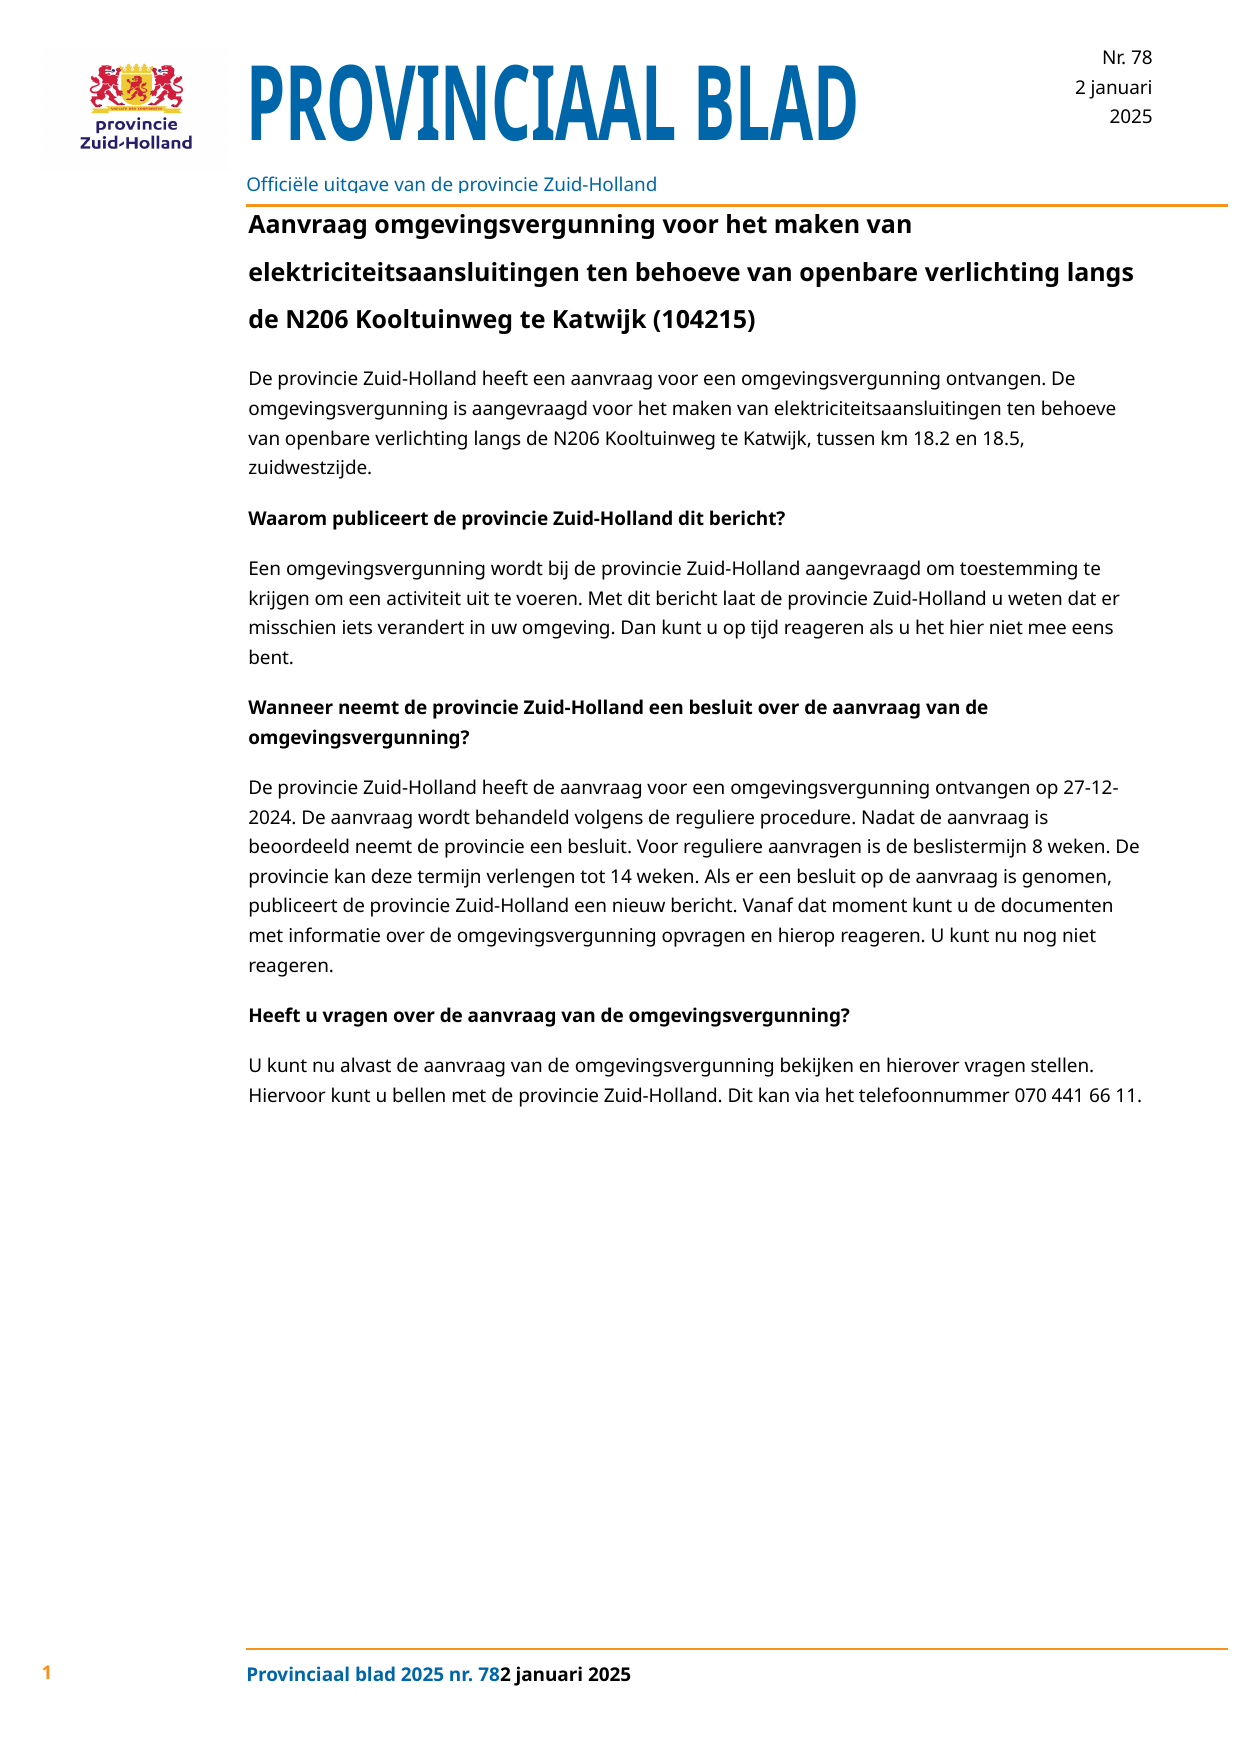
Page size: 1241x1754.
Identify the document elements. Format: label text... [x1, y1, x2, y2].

text Wanneer neemt de provincie Zuid-Holland een besluit over de aanvraag van de omgevingsvergunning? [248, 694, 1152, 749]
text Aanvraag omgevingsvergunning voor het maken van elektriciteitsaansluitingen ten behoeve van openbare verlichting langs de N206 Kooltuinweg te Katwijk (104215) [248, 207, 1152, 336]
picture [41, 47, 231, 172]
text De provincie Zuid-Holland heeft een aanvraag voor een omgevingsvergunning ontvangen. De omgevingsvergunning is aangevraagd voor het maken van elektriciteitsaansluitingen ten behoeve van openbare verlichting langs de N206 Kooltuinweg te Katwijk, tussen km 18.2 en 18.5, zuidwestzijde. [248, 366, 1152, 480]
text Waarom publiceert de provincie Zuid-Holland dit bericht? [248, 505, 1152, 530]
text U kunt nu alvast de aanvraag van de omgevingsvergunning bekijken en hierover vragen stellen. Hiervoor kunt u bellen met de provincie Zuid-Holland. Dit kan via het telefoonnummer 070 441 66 11. [248, 1053, 1152, 1108]
text Een omgevingsvergunning wordt bij de provincie Zuid-Holland aangevraagd om toestemming te krijgen om een activiteit uit te voeren. Met dit bericht laat de provincie Zuid-Holland u weten dat er misschien iets verandert in uw omgeving. Dan kunt u op tijd reageren als u het hier niet mee eens bent. [248, 555, 1152, 669]
text De provincie Zuid-Holland heeft de aanvraag voor een omgevingsvergunning ontvangen op 27-12-2024. De aanvraag wordt behandeld volgens de reguliere procedure. Nadat de aanvraag is beoordeeld neemt de provincie een besluit. Voor reguliere aanvragen is de beslistermijn 8 weken. De provincie kan deze termijn verlengen tot 14 weken. Als er een besluit op de aanvraag is genomen, publiceert de provincie Zuid-Holland een nieuw bericht. Vanaf dat moment kunt u de documenten met informatie over de omgevingsvergunning opvragen en hierop reageren. U kunt nu nog niet reageren. [248, 774, 1152, 977]
text Heeft u vragen over de aanvraag van de omgevingsvergunning? [248, 1002, 1152, 1028]
